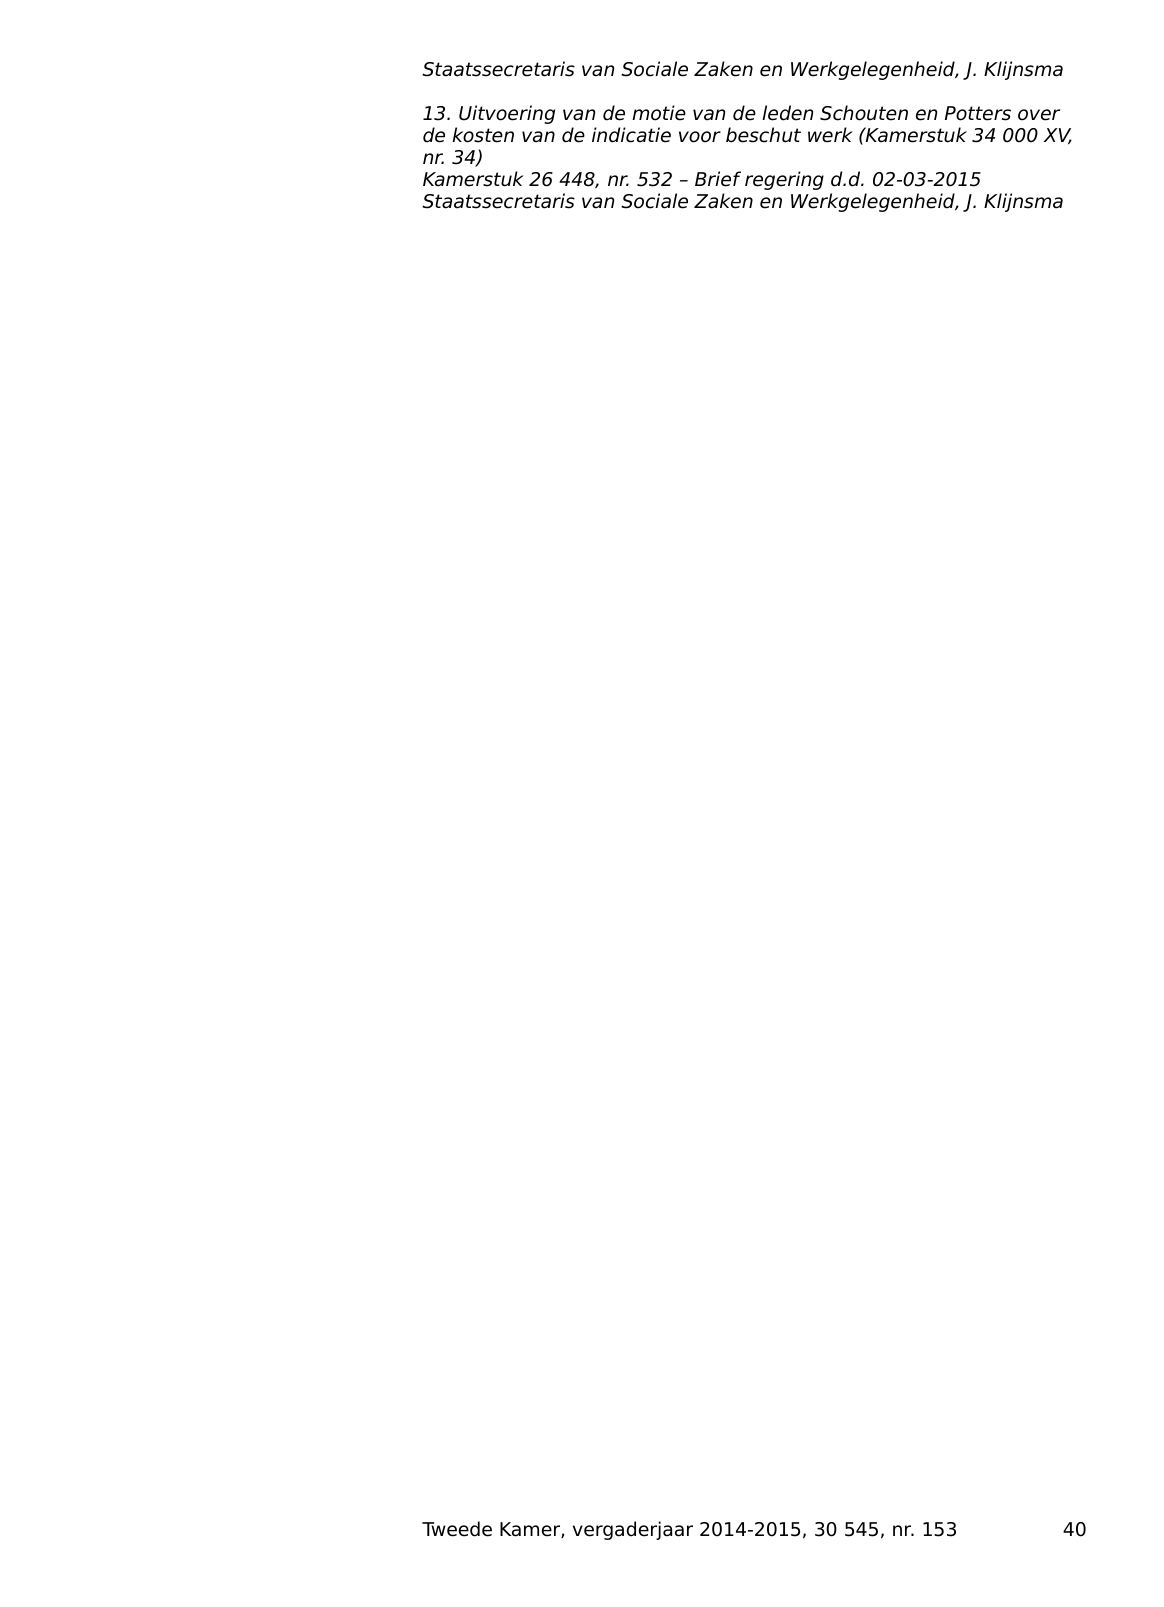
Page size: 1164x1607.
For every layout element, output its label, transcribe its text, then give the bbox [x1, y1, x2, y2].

text Staatssecretaris van Sociale Zaken en Werkgelegenheid, J. Klijnsma [422, 191, 1087, 213]
text Staatssecretaris van Sociale Zaken en Werkgelegenheid, J. Klijnsma [422, 59, 1087, 81]
text Kamerstuk 26 448, nr. 532 – Brief regering d.d. 02-03-2015 [422, 169, 1087, 191]
text 13. Uitvoering van de motie van de leden Schouten en Potters over de kosten van de indicatie voor beschut werk (Kamerstuk 34 000 XV, nr. 34) [422, 103, 1087, 169]
